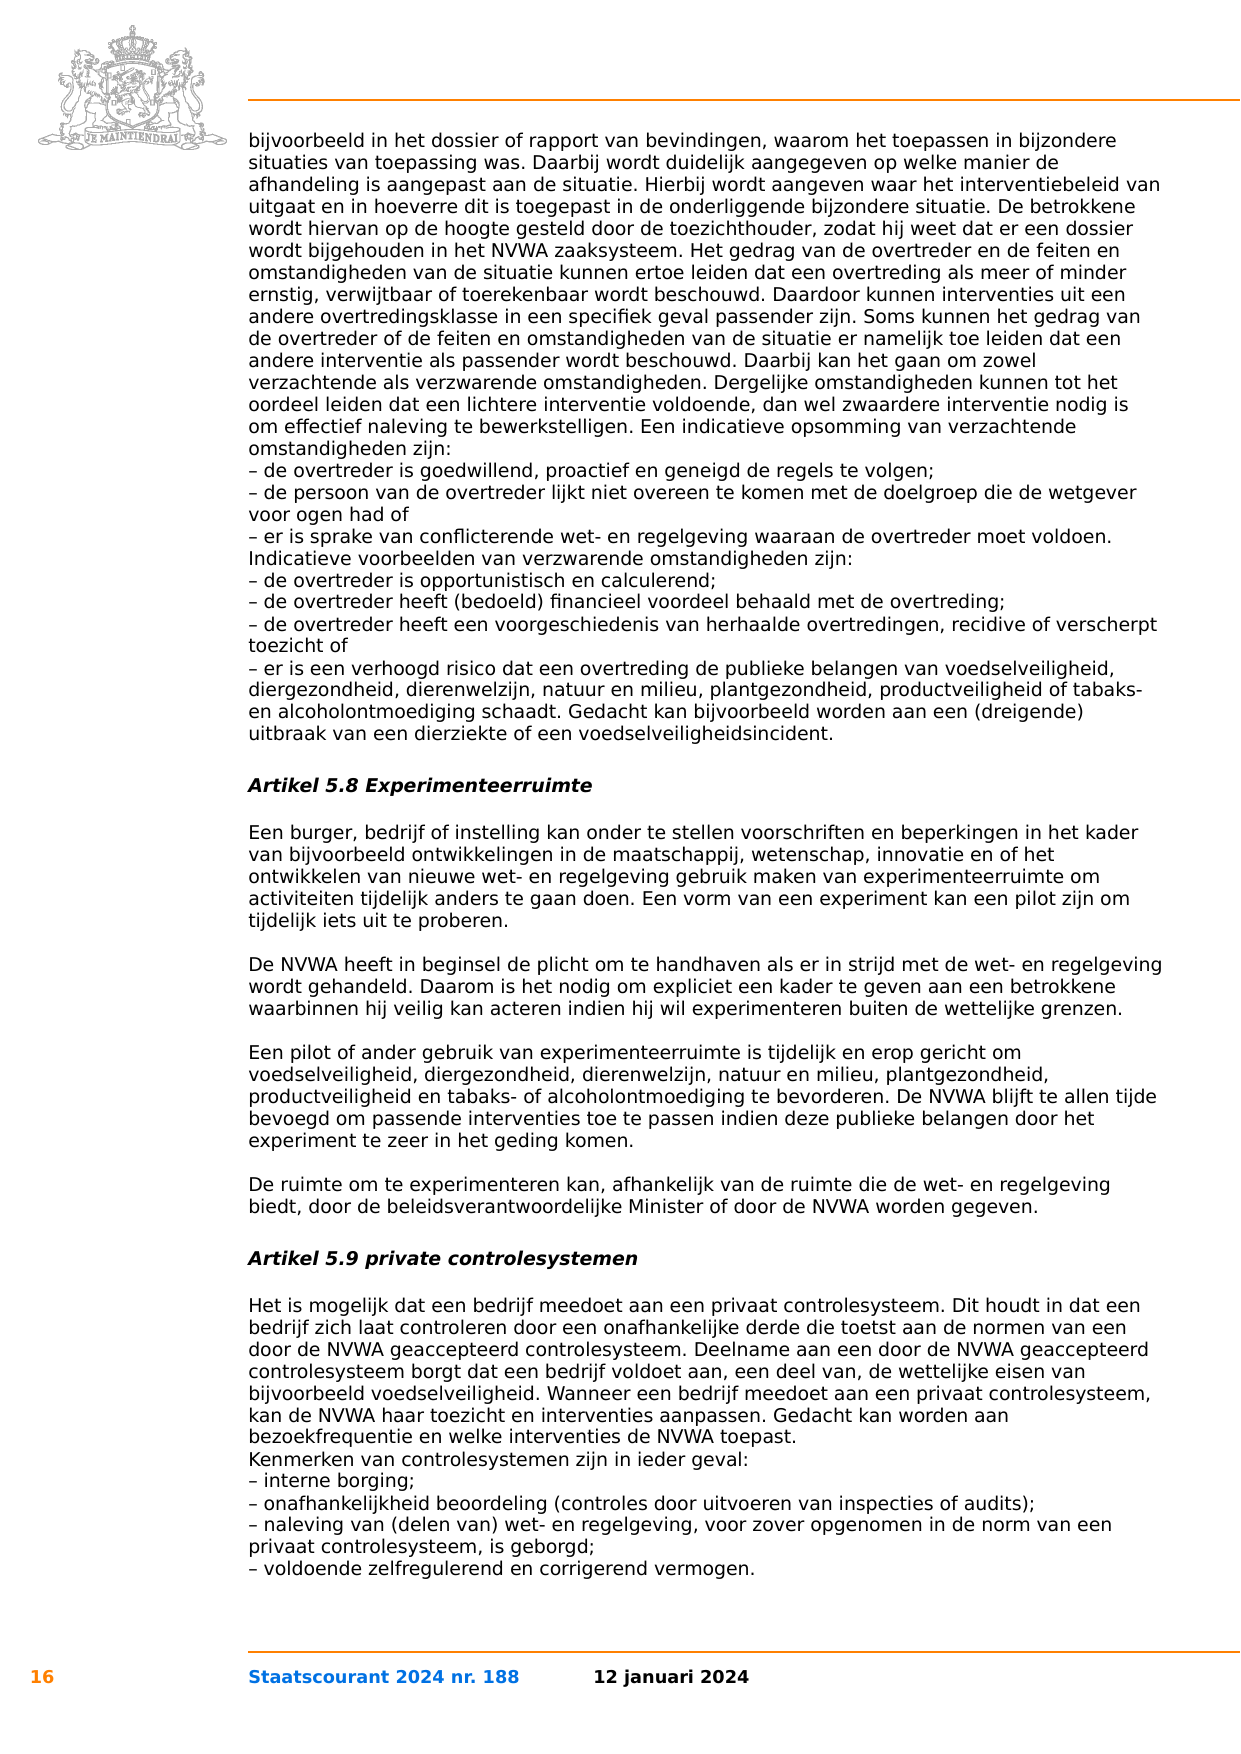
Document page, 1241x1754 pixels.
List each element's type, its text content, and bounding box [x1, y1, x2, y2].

text Kenmerken van controlesystemen zijn in ieder geval: [248, 1448, 1163, 1470]
text Een pilot of ander gebruik van experimenteerruimte is tijdelijk en erop gericht om voedselveiligheid, diergezondheid, dierenwelzijn, natuur en milieu, plantgezondheid, productveiligheid en tabaks- of alcoholontmoediging te bevorderen. De NVWA blijft te allen tijde bevoegd om passende interventies toe te passen indien deze publieke belangen door het experiment te zeer in het geding komen. [248, 1042, 1163, 1152]
text – de overtreder heeft een voorgeschiedenis van herhaalde overtredingen, recidive of verscherpt toezicht of [248, 613, 1163, 657]
text – onafhankelijkheid beoordeling (controles door uitvoeren van inspecties of audits); [248, 1492, 1163, 1514]
text Indicatieve voorbeelden van verzwarende omstandigheden zijn: [248, 547, 1163, 569]
picture [38, 25, 227, 150]
subtitle Artikel 5.9 private controlesystemen [248, 1248, 1163, 1269]
text – de overtreder is goedwillend, proactief en geneigd de regels te volgen; [248, 459, 1163, 482]
text bijvoorbeeld in het dossier of rapport van bevindingen, waarom het toepassen in bijzondere situaties van toepassing was. Daarbij wordt duidelijk aangegeven op welke manier de afhandeling is aangepast aan de situatie. Hierbij wordt aangeven waar het interventiebeleid van uitgaat en in hoeverre dit is toegepast in de onderliggende bijzondere situatie. De betrokkene wordt hiervan op de hoogte gesteld door de toezichthouder, zodat hij weet dat er een dossier wordt bijgehouden in het NVWA zaaksysteem. Het gedrag van de overtreder en de feiten en omstandigheden van de situatie kunnen ertoe leiden dat een overtreding als meer of minder ernstig, verwijtbaar of toerekenbaar wordt beschouwd. Daardoor kunnen interventies uit een andere overtredingsklasse in een specifiek geval passender zijn. Soms kunnen het gedrag van de overtreder of de feiten en omstandigheden van de situatie er namelijk toe leiden dat een andere interventie als passender wordt beschouwd. Daarbij kan het gaan om zowel verzachtende als verzwarende omstandigheden. Dergelijke omstandigheden kunnen tot het oordeel leiden dat een lichtere interventie voldoende, dan wel zwaardere interventie nodig is om effectief naleving te bewerkstelligen. Een indicatieve opsomming van verzachtende omstandigheden zijn: [248, 130, 1163, 459]
text – de overtreder is opportunistisch en calculerend; [248, 569, 1163, 591]
text Het is mogelijk dat een bedrijf meedoet aan een privaat controlesysteem. Dit houdt in dat een bedrijf zich laat controleren door een onafhankelijke derde die toetst aan de normen van een door de NVWA geaccepteerd controlesysteem. Deelname aan een door de NVWA geaccepteerd controlesysteem borgt dat een bedrijf voldoet aan, een deel van, de wettelijke eisen van bijvoorbeeld voedselveiligheid. Wanneer een bedrijf meedoet aan een privaat controlesysteem, kan de NVWA haar toezicht en interventies aanpassen. Gedacht kan worden aan bezoekfrequentie en welke interventies de NVWA toepast. [248, 1294, 1163, 1448]
text – interne borging; [248, 1470, 1163, 1492]
text – de persoon van de overtreder lijkt niet overeen te komen met de doelgroep die de wetgever voor ogen had of [248, 482, 1163, 526]
text – naleving van (delen van) wet- en regelgeving, voor zover opgenomen in de norm van een privaat controlesysteem, is geborgd; [248, 1514, 1163, 1558]
subtitle Artikel 5.8 Experimenteerruimte [248, 775, 1163, 797]
text – er is sprake van conflicterende wet- en regelgeving waaraan de overtreder moet voldoen. [248, 526, 1163, 547]
text – er is een verhoogd risico dat een overtreding de publieke belangen van voedselveiligheid, diergezondheid, dierenwelzijn, natuur en milieu, plantgezondheid, productveiligheid of tabaks- en alcoholontmoediging schaadt. Gedacht kan bijvoorbeeld worden aan een (dreigende) uitbraak van een dierziekte of een voedselveiligheidsincident. [248, 657, 1163, 745]
text – de overtreder heeft (bedoeld) financieel voordeel behaald met de overtreding; [248, 591, 1163, 613]
text De ruimte om te experimenteren kan, afhankelijk van de ruimte die de wet- en regelgeving biedt, door de beleidsverantwoordelijke Minister of door de NVWA worden gegeven. [248, 1174, 1163, 1218]
text – voldoende zelfregulerend en corrigerend vermogen. [248, 1558, 1163, 1580]
text Een burger, bedrijf of instelling kan onder te stellen voorschriften en beperkingen in het kader van bijvoorbeeld ontwikkelingen in de maatschappij, wetenschap, innovatie en of het ontwikkelen van nieuwe wet- en regelgeving gebruik maken van experimenteerruimte om activiteiten tijdelijk anders te gaan doen. Een vorm van een experiment kan een pilot zijn om tijdelijk iets uit te proberen. [248, 822, 1163, 932]
text De NVWA heeft in beginsel de plicht om te handhaven als er in strijd met de wet- en regelgeving wordt gehandeld. Daarom is het nodig om expliciet een kader te geven aan een betrokkene waarbinnen hij veilig kan acteren indien hij wil experimenteren buiten de wettelijke grenzen. [248, 954, 1163, 1020]
